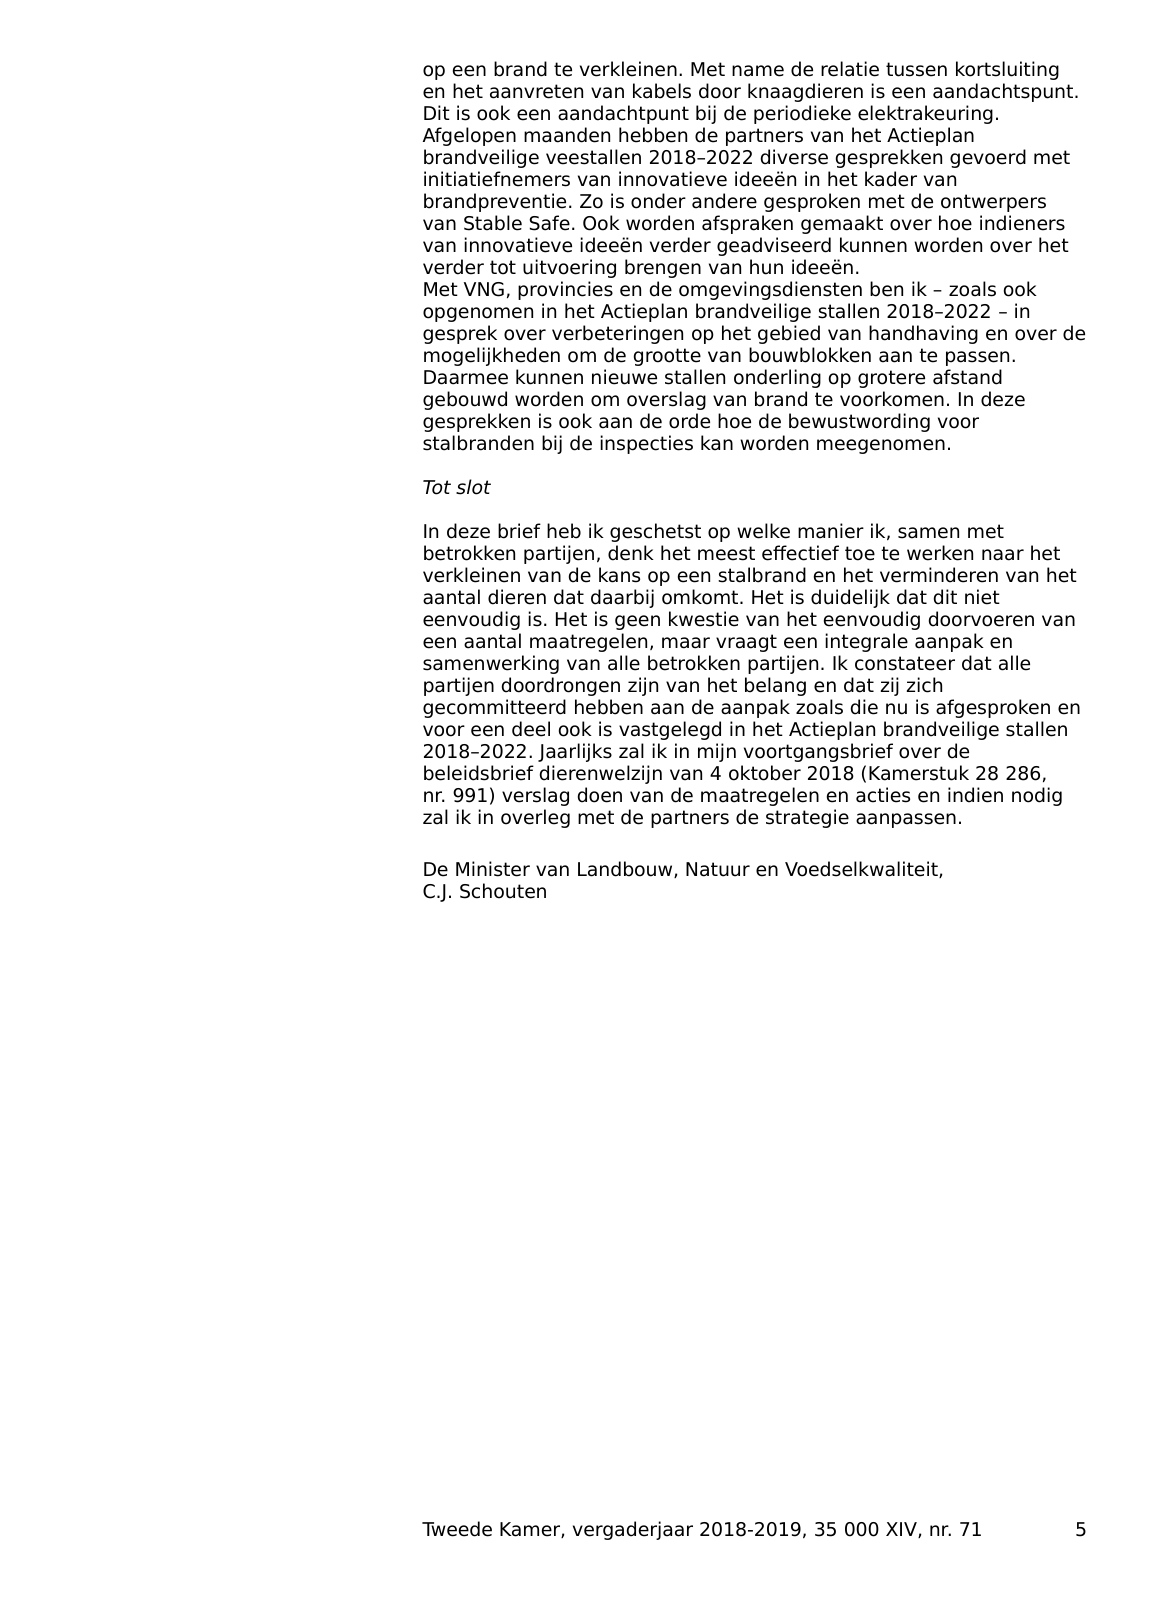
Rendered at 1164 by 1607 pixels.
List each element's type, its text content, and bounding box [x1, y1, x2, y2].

text Afgelopen maanden hebben de partners van het Actieplan brandveilige veestallen 2018–2022 diverse gesprekken gevoerd met initiatiefnemers van innovatieve ideeën in het kader van brandpreventie. Zo is onder andere gesproken met de ontwerpers van Stable Safe. Ook worden afspraken gemaakt over hoe indieners van innovatieve ideeën verder geadviseerd kunnen worden over het verder tot uitvoering brengen van hun ideeën. [422, 125, 1087, 279]
text Met VNG, provincies en de omgevingsdiensten ben ik – zoals ook opgenomen in het Actieplan brandveilige stallen 2018–2022 – in gesprek over verbeteringen op het gebied van handhaving en over de mogelijkheden om de grootte van bouwblokken aan te passen. Daarmee kunnen nieuwe stallen onderling op grotere afstand gebouwd worden om overslag van brand te voorkomen. In deze gesprekken is ook aan de orde hoe de bewustwording voor stalbranden bij de inspecties kan worden meegenomen. [422, 279, 1087, 455]
text In deze brief heb ik geschetst op welke manier ik, samen met betrokken partijen, denk het meest effectief toe te werken naar het verkleinen van de kans op een stalbrand en het verminderen van het aantal dieren dat daarbij omkomt. Het is duidelijk dat dit niet eenvoudig is. Het is geen kwestie van het eenvoudig doorvoeren van een aantal maatregelen, maar vraagt een integrale aanpak en samenwerking van alle betrokken partijen. Ik constateer dat alle partijen doordrongen zijn van het belang en dat zij zich gecommitteerd hebben aan de aanpak zoals die nu is afgesproken en voor een deel ook is vastgelegd in het Actieplan brandveilige stallen 2018–2022. Jaarlijks zal ik in mijn voortgangsbrief over de beleidsbrief dierenwelzijn van 4 oktober 2018 (Kamerstuk 28 286, nr. 991) verslag doen van de maatregelen en acties en indien nodig zal ik in overleg met de partners de strategie aanpassen. [422, 521, 1087, 829]
text De Minister van Landbouw, Natuur en Voedselkwaliteit, C.J. Schouten [422, 859, 1087, 903]
text op een brand te verkleinen. Met name de relatie tussen kortsluiting en het aanvreten van kabels door knaagdieren is een aandachtspunt. Dit is ook een aandachtpunt bij de periodieke elektrakeuring. [422, 59, 1087, 125]
subtitle Tot slot [422, 477, 1087, 499]
